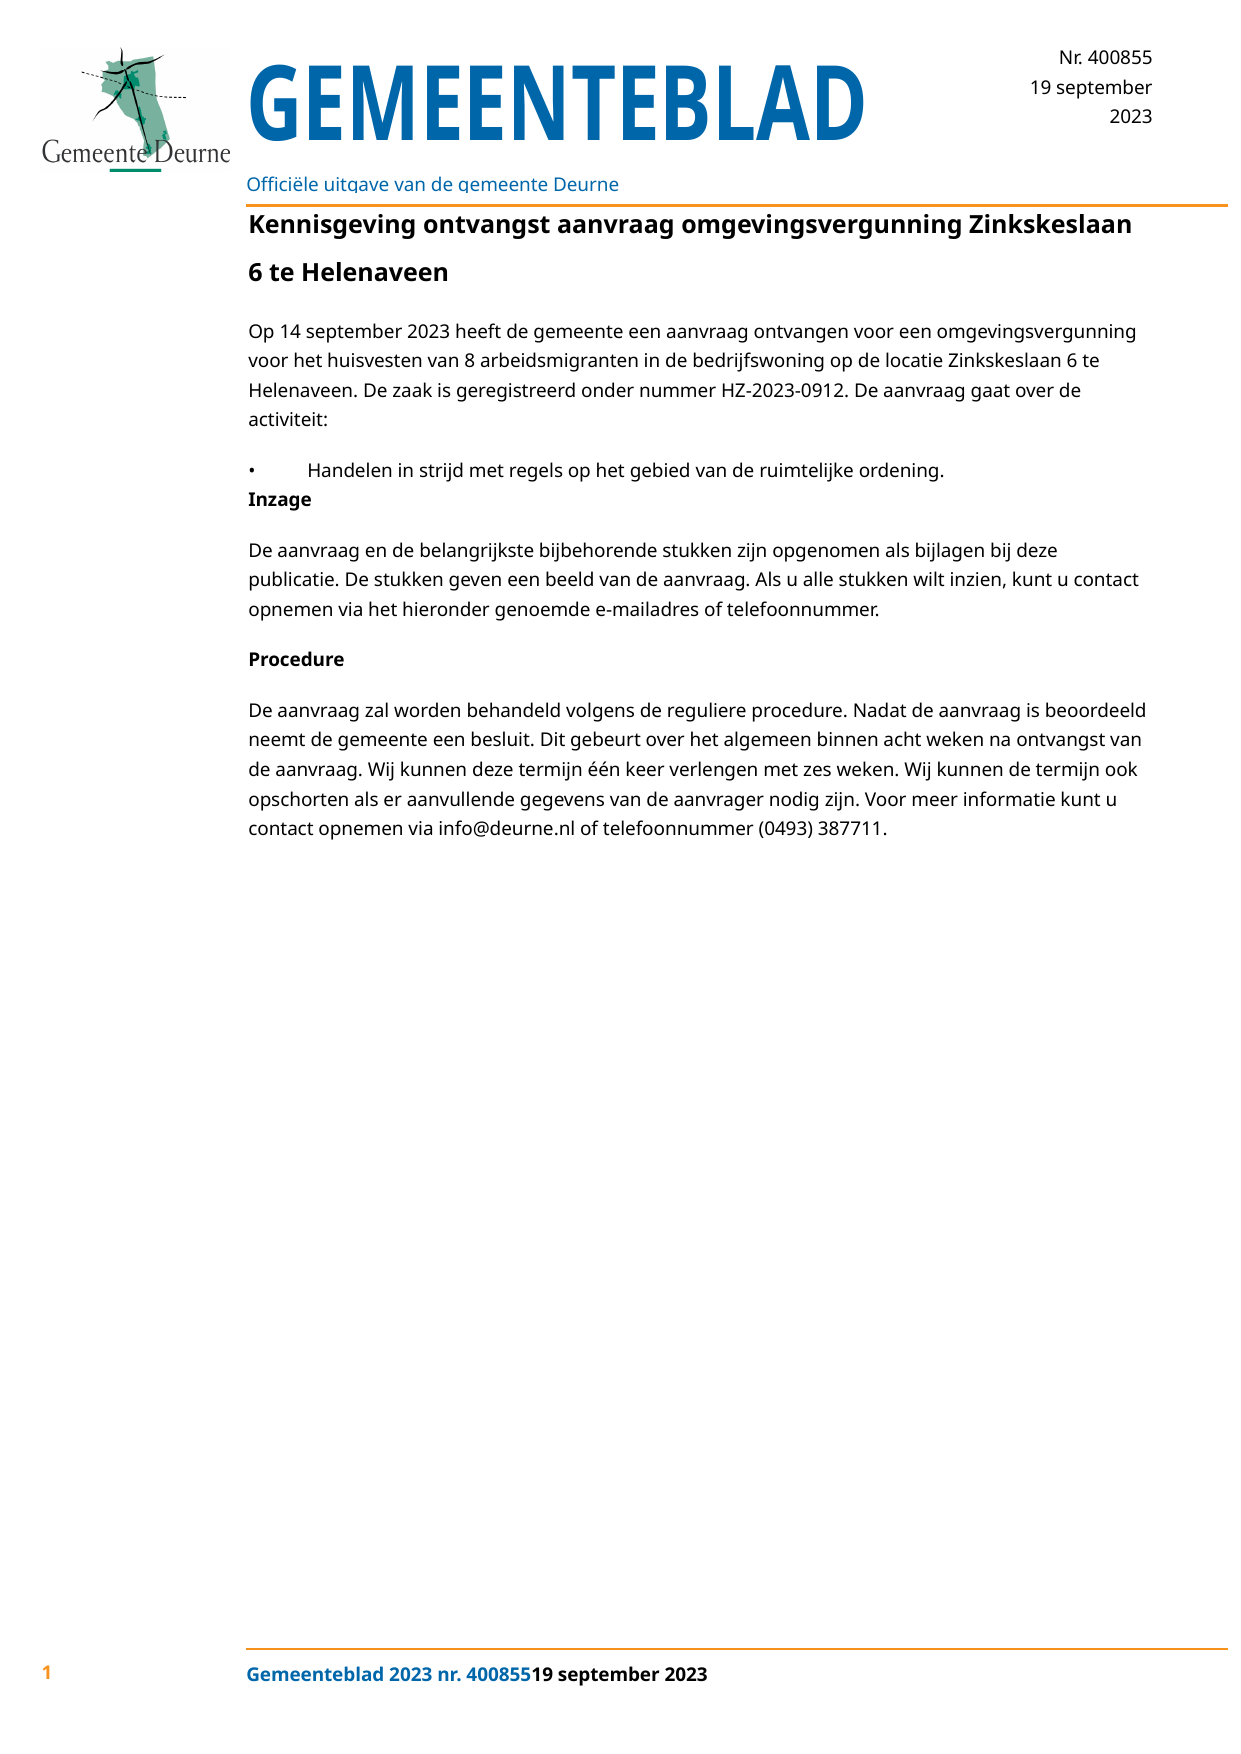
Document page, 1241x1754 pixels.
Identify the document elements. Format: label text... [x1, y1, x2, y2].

picture [41, 47, 231, 172]
text Procedure [248, 647, 1152, 672]
text De aanvraag zal worden behandeld volgens de reguliere procedure. Nadat de aanvraag is beoordeeld neemt de gemeente een besluit. Dit gebeurt over het algemeen binnen acht weken na ontvangst van de aanvraag. Wij kunnen deze termijn één keer verlengen met zes weken. Wij kunnen de termijn ook opschorten als er aanvullende gegevens van de aanvrager nodig zijn. Voor meer informatie kunt u contact opnemen via info@deurne.nl of telefoonnummer (0493) 387711. [248, 697, 1152, 841]
text Inzage [248, 487, 1152, 512]
list Handelen in strijd met regels op het gebied van de ruimtelijke ordening. [248, 457, 1152, 483]
text Kennisgeving ontvangst aanvraag omgevingsvergunning Zinkskeslaan 6 te Helenaveen [248, 207, 1152, 288]
text Op 14 september 2023 heeft de gemeente een aanvraag ontvangen voor een omgevingsvergunning voor het huisvesten van 8 arbeidsmigranten in de bedrijfswoning op de locatie Zinkskeslaan 6 te Helenaveen. De zaak is geregistreerd onder nummer HZ-2023-0912. De aanvraag gaat over de activiteit: [248, 318, 1152, 432]
text De aanvraag en de belangrijkste bijbehorende stukken zijn opgenomen als bijlagen bij deze publicatie. De stukken geven een beeld van de aanvraag. Als u alle stukken wilt inzien, kunt u contact opnemen via het hieronder genoemde e-mailadres of telefoonnummer. [248, 537, 1152, 622]
